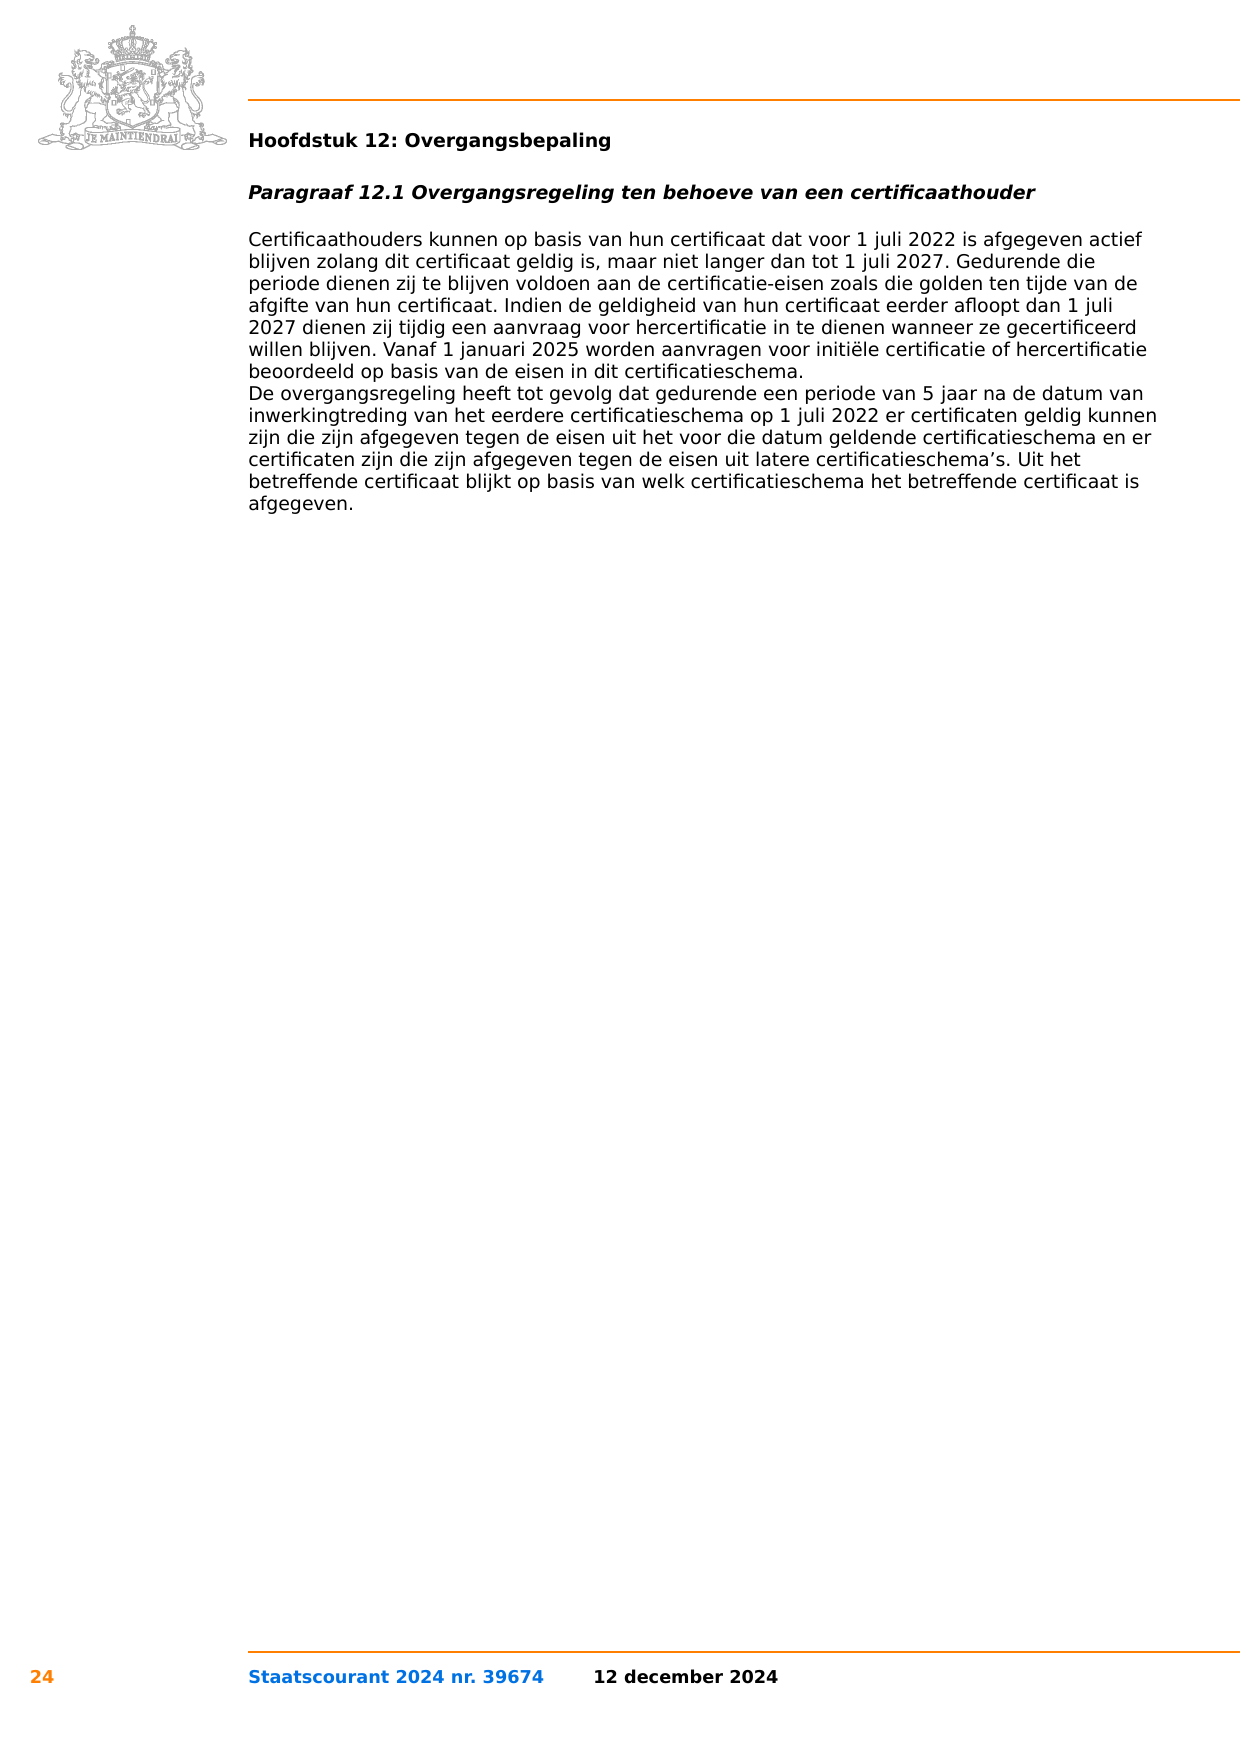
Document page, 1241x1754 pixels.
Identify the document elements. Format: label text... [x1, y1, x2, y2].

text De overgangsregeling heeft tot gevolg dat gedurende een periode van 5 jaar na de datum van inwerkingtreding van het eerdere certificatieschema op 1 juli 2022 er certificaten geldig kunnen zijn die zijn afgegeven tegen de eisen uit het voor die datum geldende certificatieschema en er certificaten zijn die zijn afgegeven tegen de eisen uit latere certificatieschema’s. Uit het betreffende certificaat blijkt op basis van welk certificatieschema het betreffende certificaat is afgegeven. [248, 383, 1163, 514]
subtitle Paragraaf 12.1 Overgangsregeling ten behoeve van een certificaathouder [248, 182, 1163, 204]
picture [38, 25, 227, 150]
subtitle Hoofdstuk 12: Overgangsbepaling [248, 130, 1163, 152]
text Certificaathouders kunnen op basis van hun certificaat dat voor 1 juli 2022 is afgegeven actief blijven zolang dit certificaat geldig is, maar niet langer dan tot 1 juli 2027. Gedurende die periode dienen zij te blijven voldoen aan de certificatie-eisen zoals die golden ten tijde van de afgifte van hun certificaat. Indien de geldigheid van hun certificaat eerder afloopt dan 1 juli 2027 dienen zij tijdig een aanvraag voor hercertificatie in te dienen wanneer ze gecertificeerd willen blijven. Vanaf 1 januari 2025 worden aanvragen voor initiële certificatie of hercertificatie beoordeeld op basis van de eisen in dit certificatieschema. [248, 229, 1163, 383]
